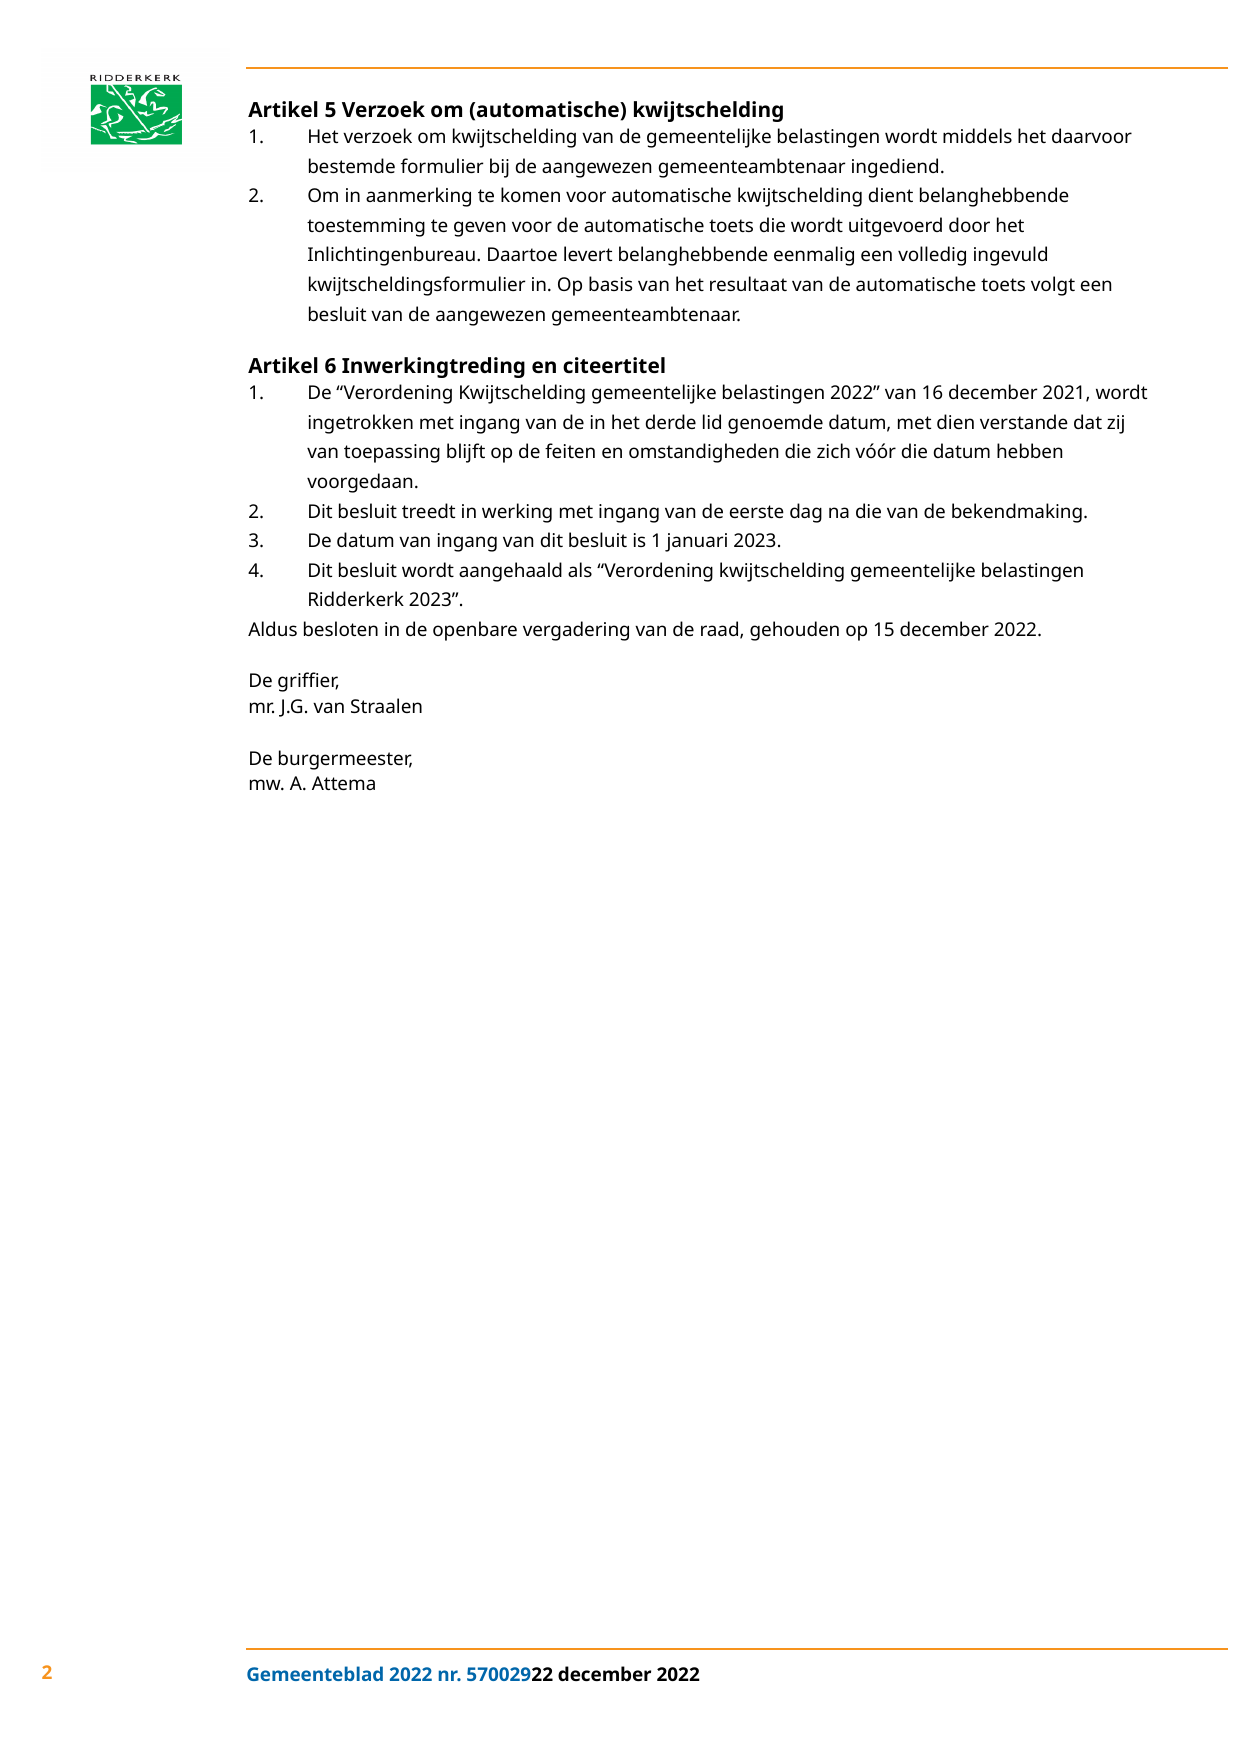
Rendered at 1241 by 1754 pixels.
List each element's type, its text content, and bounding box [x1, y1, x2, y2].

text Aldus besloten in de openbare vergadering van de raad, gehouden op 15 december 2022. [248, 616, 1152, 642]
text Artikel 5 Verzoek om (automatische) kwijtschelding [248, 95, 1152, 123]
picture [41, 47, 231, 172]
text mw. A. Attema [248, 771, 1152, 796]
list De datum van ingang van dit besluit is 1 januari 2023. [248, 527, 1152, 553]
list Het verzoek om kwijtschelding van de gemeentelijke belastingen wordt middels het daarvoor bestemde formulier bij de aangewezen gemeenteambtenaar ingediend. [248, 123, 1152, 178]
list De “Verordening Kwijtschelding gemeentelijke belastingen 2022” van 16 december 2021, wordt ingetrokken met ingang van de in het derde lid genoemde datum, met dien verstande dat zij van toepassing blijft op de feiten en omstandigheden die zich vóór die datum hebben voorgedaan. [248, 379, 1152, 494]
text De griffier, [248, 668, 1152, 693]
list Dit besluit wordt aangehaald als “Verordening kwijtschelding gemeentelijke belastingen Ridderkerk 2023”. [248, 557, 1152, 612]
list Dit besluit treedt in werking met ingang van de eerste dag na die van de bekendmaking. [248, 498, 1152, 524]
text De burgermeester, [248, 745, 1152, 771]
text mr. J.G. van Straalen [248, 693, 1152, 719]
text Artikel 6 Inwerkingtreding en citeertitel [248, 351, 1152, 379]
list Om in aanmerking te komen voor automatische kwijtschelding dient belanghebbende toestemming te geven voor de automatische toets die wordt uitgevoerd door het Inlichtingenbureau. Daartoe levert belanghebbende eenmalig een volledig ingevuld kwijtscheldingsformulier in. Op basis van het resultaat van de automatische toets volgt een besluit van de aangewezen gemeenteambtenaar. [248, 182, 1152, 326]
